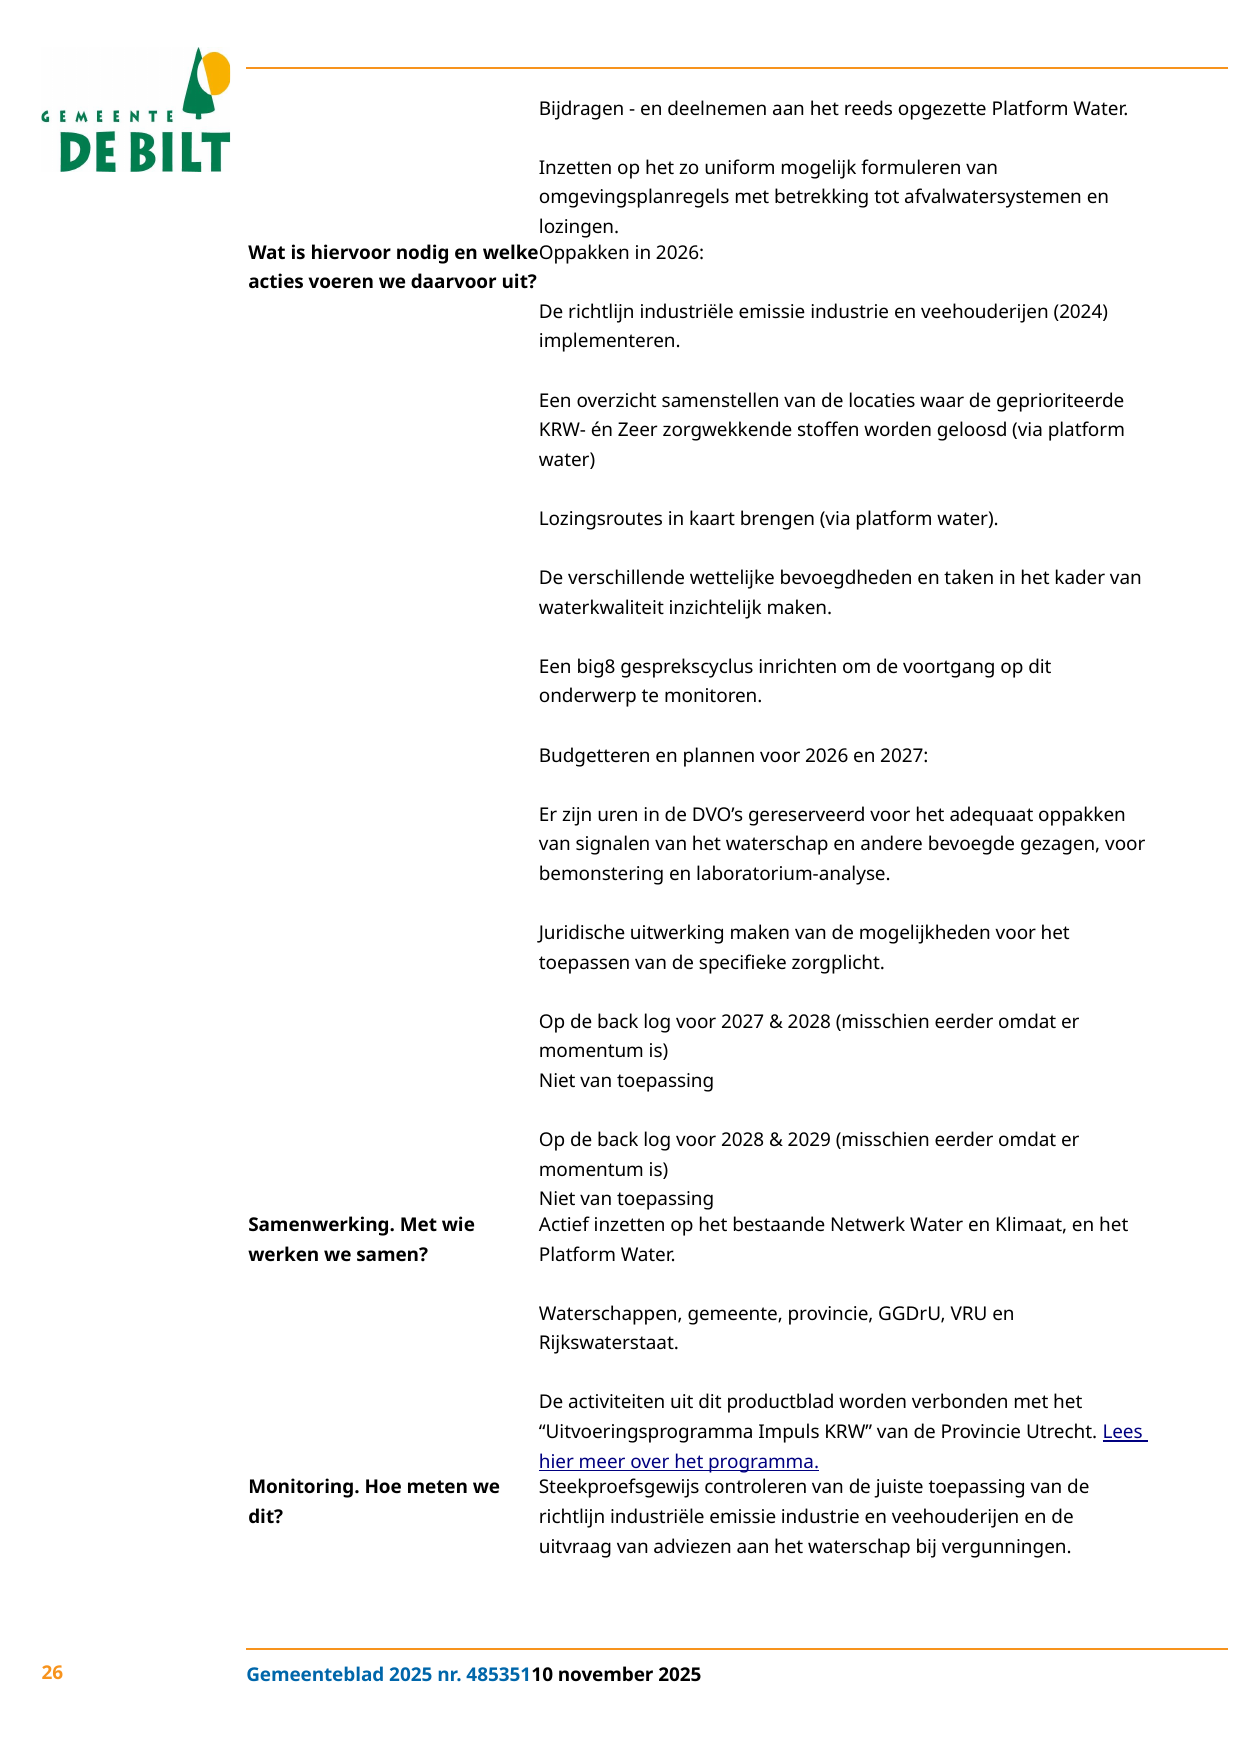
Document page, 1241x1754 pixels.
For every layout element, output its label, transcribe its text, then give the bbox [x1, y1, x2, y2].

table_cell Monitoring. Hoe meten we dit? [248, 1474, 539, 1588]
table_cell Steekproefsgewijs controleren van de juiste toepassing van de richtlijn industriële emissie industrie en veehouderijen en de uitvraag van adviezen aan het waterschap bij vergunningen. [539, 1474, 1152, 1588]
table_cell Oppakken in 2026: De richtlijn industriële emissie industrie en veehouderijen (2024) implementeren. Een overzicht samenstellen van de locaties waar de geprioriteerde KRW- én Zeer zorgwekkende stoffen worden geloosd (via platform water) Lozingsroutes in kaart brengen (via platform water). De verschillende wettelijke bevoegdheden en taken in het kader van waterkwaliteit inzichtelijk maken. Een big8 gesprekscyclus inrichten om de voortgang op dit onderwerp te monitoren. Budgetteren en plannen voor 2026 en 2027: Er zijn uren in de DVO’s gereserveerd voor het adequaat oppakken van signalen van het waterschap en andere bevoegde gezagen, voor bemonstering en laboratorium-analyse. Juridische uitwerking maken van de mogelijkheden voor het toepassen van de specifieke zorgplicht. Op de back log voor 2027 & 2028 (misschien eerder omdat er momentum is) Niet van toepassing Op de back log voor 2028 & 2029 (misschien eerder omdat er momentum is) Niet van toepassing [539, 239, 1152, 1211]
table_cell [248, 95, 539, 239]
table_cell Wat is hiervoor nodig en welke acties voeren we daarvoor uit? [248, 239, 539, 1211]
table_cell Actief inzetten op het bestaande Netwerk Water en Klimaat, en het Platform Water. Waterschappen, gemeente, provincie, GGDrU, VRU en Rijkswaterstaat. De activiteiten uit dit productblad worden verbonden met het “Uitvoeringsprogramma Impuls KRW” van de Provincie Utrecht. Lees hier meer over het programma. [539, 1211, 1152, 1474]
table_cell Samenwerking. Met wie werken we samen? [248, 1211, 539, 1474]
table_cell Bijdragen - en deelnemen aan het reeds opgezette Platform Water. Inzetten op het zo uniform mogelijk formuleren van omgevingsplanregels met betrekking tot afvalwatersystemen en lozingen. [539, 95, 1152, 239]
picture [41, 47, 231, 172]
